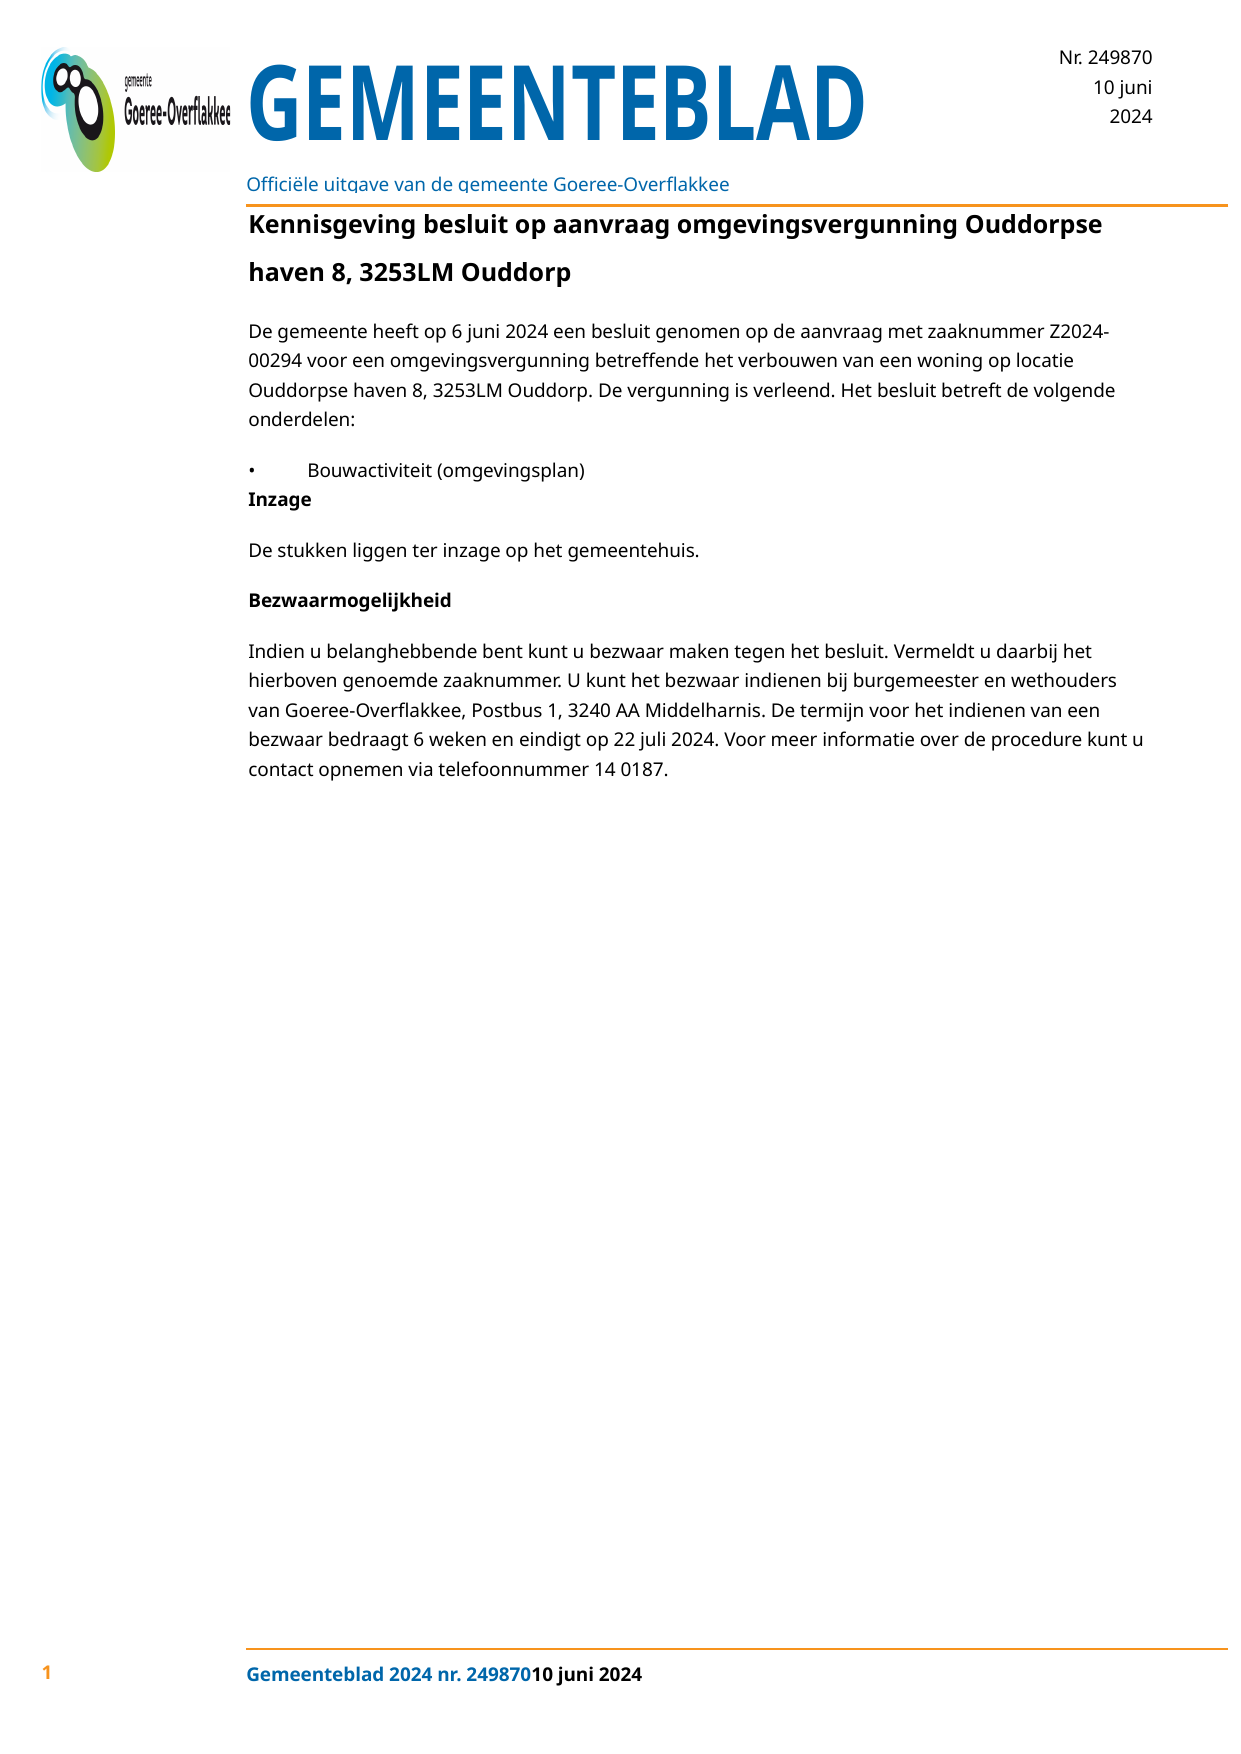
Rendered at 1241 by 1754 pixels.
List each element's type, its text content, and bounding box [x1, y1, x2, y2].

text De gemeente heeft op 6 juni 2024 een besluit genomen op de aanvraag met zaaknummer Z2024-00294 voor een omgevingsvergunning betreffende het verbouwen van een woning op locatie Ouddorpse haven 8, 3253LM Ouddorp. De vergunning is verleend. Het besluit betreft de volgende onderdelen: [248, 318, 1152, 432]
text Kennisgeving besluit op aanvraag omgevingsvergunning Ouddorpse haven 8, 3253LM Ouddorp [248, 207, 1152, 288]
list Bouwactiviteit (omgevingsplan) [248, 457, 1152, 483]
picture [41, 47, 231, 172]
text Bezwaarmogelijkheid [248, 587, 1152, 613]
text Inzage [248, 487, 1152, 512]
text De stukken liggen ter inzage op het gemeentehuis. [248, 537, 1152, 563]
text Indien u belanghebbende bent kunt u bezwaar maken tegen het besluit. Vermeldt u daarbij het hierboven genoemde zaaknummer. U kunt het bezwaar indienen bij burgemeester en wethouders van Goeree-Overflakkee, Postbus 1, 3240 AA Middelharnis. De termijn voor het indienen van een bezwaar bedraagt 6 weken en eindigt op 22 juli 2024. Voor meer informatie over de procedure kunt u contact opnemen via telefoonnummer 14 0187. [248, 638, 1152, 782]
